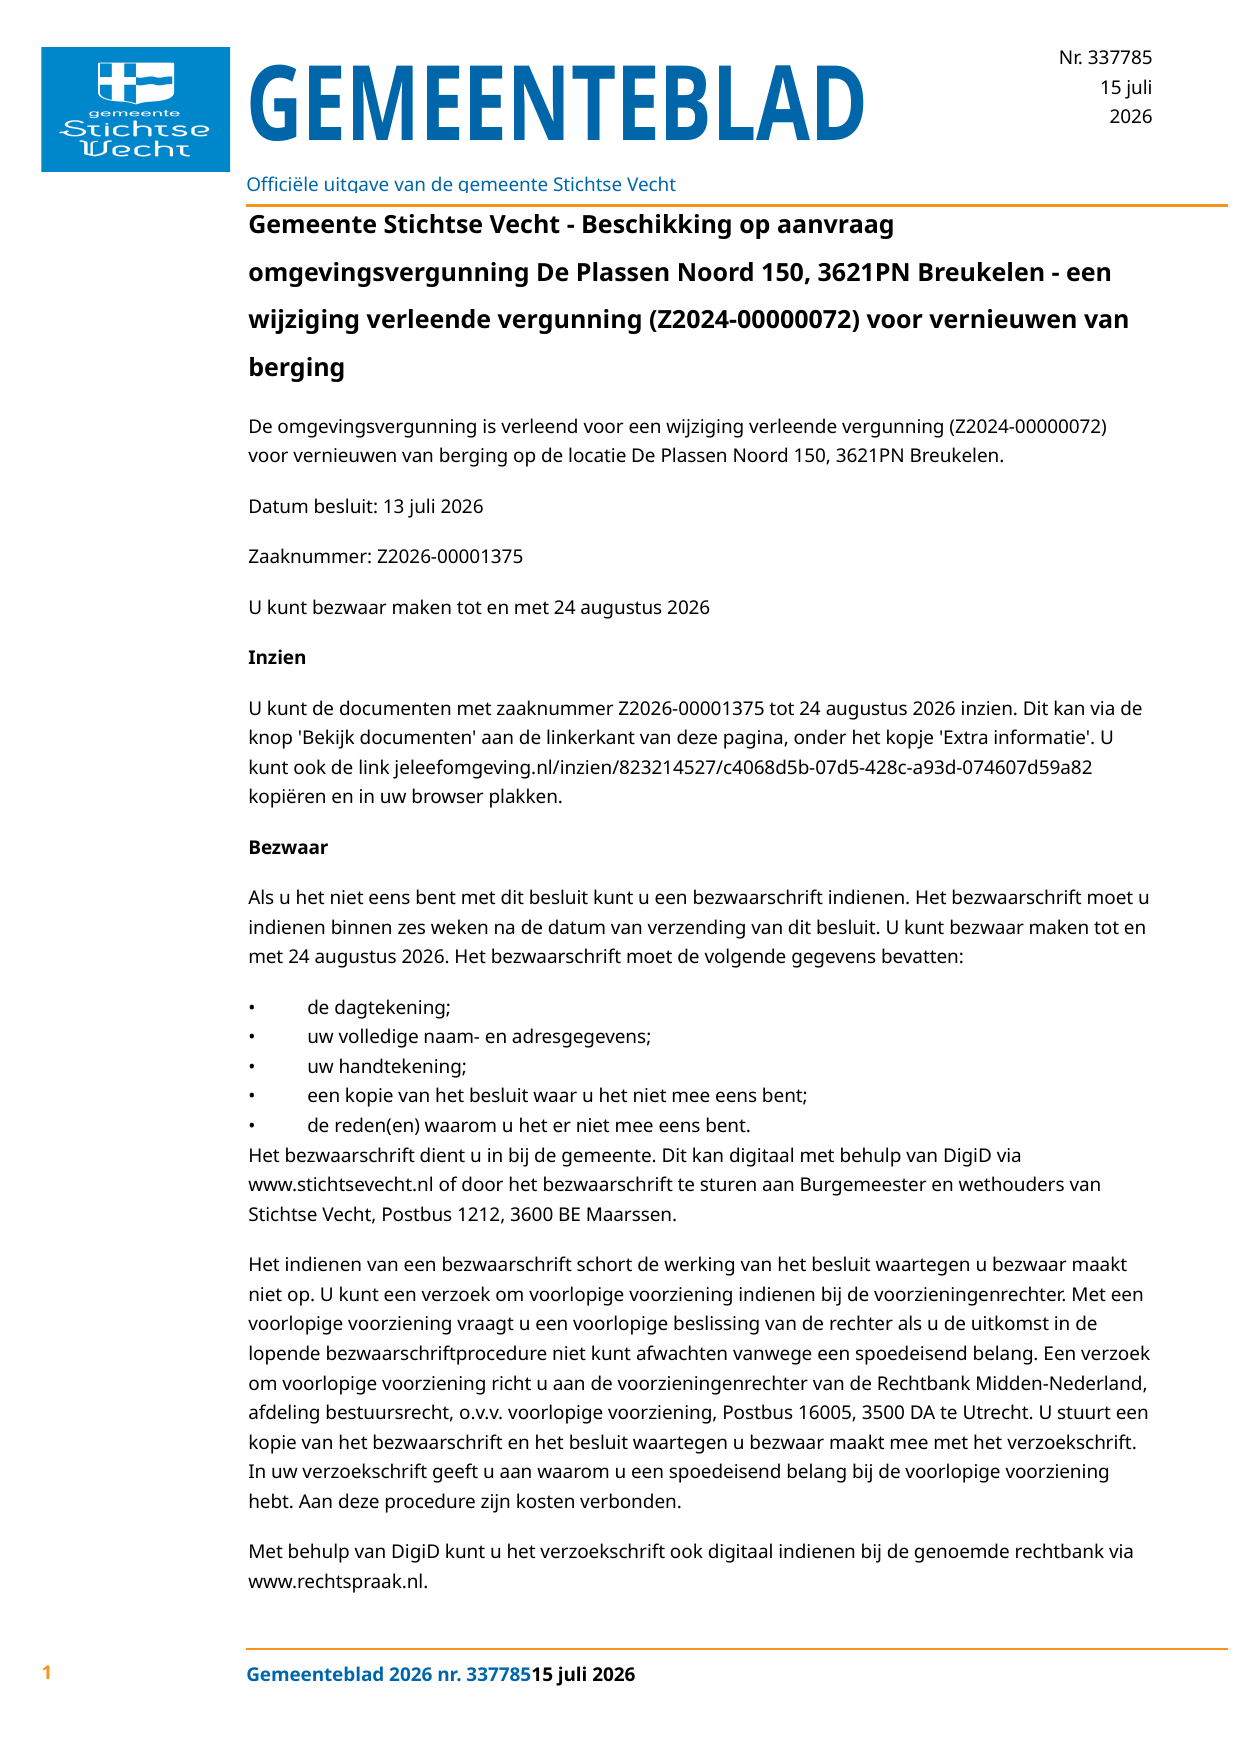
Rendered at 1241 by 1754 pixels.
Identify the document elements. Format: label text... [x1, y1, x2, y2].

text Als u het niet eens bent met dit besluit kunt u een bezwaarschrift indienen. Het bezwaarschrift moet u indienen binnen zes weken na de datum van verzending van dit besluit. U kunt bezwaar maken tot en met 24 augustus 2026. Het bezwaarschrift moet de volgende gegevens bevatten: [248, 884, 1152, 969]
text Datum besluit: 13 juli 2026 [248, 493, 1152, 519]
list de reden(en) waarom u het er niet mee eens bent. [248, 1112, 1152, 1138]
text Zaaknummer: Z2026-00001375 [248, 543, 1152, 569]
list de dagtekening; [248, 994, 1152, 1020]
text U kunt bezwaar maken tot en met 24 augustus 2026 [248, 594, 1152, 620]
text U kunt de documenten met zaaknummer Z2026-00001375 tot 24 augustus 2026 inzien. Dit kan via de knop 'Bekijk documenten' aan de linkerkant van deze pagina, onder het kopje 'Extra informatie'. U kunt ook de link jeleefomgeving.nl/inzien/823214527/c4068d5b-07d5-428c-a93d-074607d59a82 kopiëren en in uw browser plakken. [248, 695, 1152, 809]
text Het indienen van een bezwaarschrift schort de werking van het besluit waartegen u bezwaar maakt niet op. U kunt een verzoek om voorlopige voorziening indienen bij de voorzieningenrechter. Met een voorlopige voorziening vraagt u een voorlopige beslissing van de rechter als u de uitkomst in de lopende bezwaarschriftprocedure niet kunt afwachten vanwege een spoedeisend belang. Een verzoek om voorlopige voorziening richt u aan de voorzieningenrechter van de Rechtbank Midden-Nederland, afdeling bestuursrecht, o.v.v. voorlopige voorziening, Postbus 16005, 3500 DA te Utrecht. U stuurt een kopie van het bezwaarschrift en het besluit waartegen u bezwaar maakt mee met het verzoekschrift. In uw verzoekschrift geeft u aan waarom u een spoedeisend belang bij de voorlopige voorziening hebt. Aan deze procedure zijn kosten verbonden. [248, 1251, 1152, 1514]
list uw volledige naam- en adresgegevens; [248, 1023, 1152, 1049]
text Inzien [248, 644, 1152, 670]
text De omgevingsvergunning is verleend voor een wijziging verleende vergunning (Z2024-00000072) voor vernieuwen van berging op de locatie De Plassen Noord 150, 3621PN Breukelen. [248, 413, 1152, 468]
picture [99, 63, 135, 101]
text Bezwaar [248, 834, 1152, 860]
picture [137, 63, 174, 103]
text Het bezwaarschrift dient u in bij de gemeente. Dit kan digitaal met behulp van DigiD via www.stichtsevecht.nl of door het bezwaarschrift te sturen aan Burgemeester en wethouders van Stichtse Vecht, Postbus 1212, 3600 BE Maarssen. [248, 1142, 1152, 1227]
list uw handtekening; [248, 1053, 1152, 1079]
text Met behulp van DigiD kunt u het verzoekschrift ook digitaal indienen bij de genoemde rechtbank via www.rechtspraak.nl. [248, 1538, 1152, 1594]
text Gemeente Stichtse Vecht - Beschikking op aanvraag omgevingsvergunning De Plassen Noord 150, 3621PN Breukelen - een wijziging verleende vergunning (Z2024-00000072) voor vernieuwen van berging [248, 207, 1152, 384]
list een kopie van het besluit waar u het niet mee eens bent; [248, 1083, 1152, 1108]
